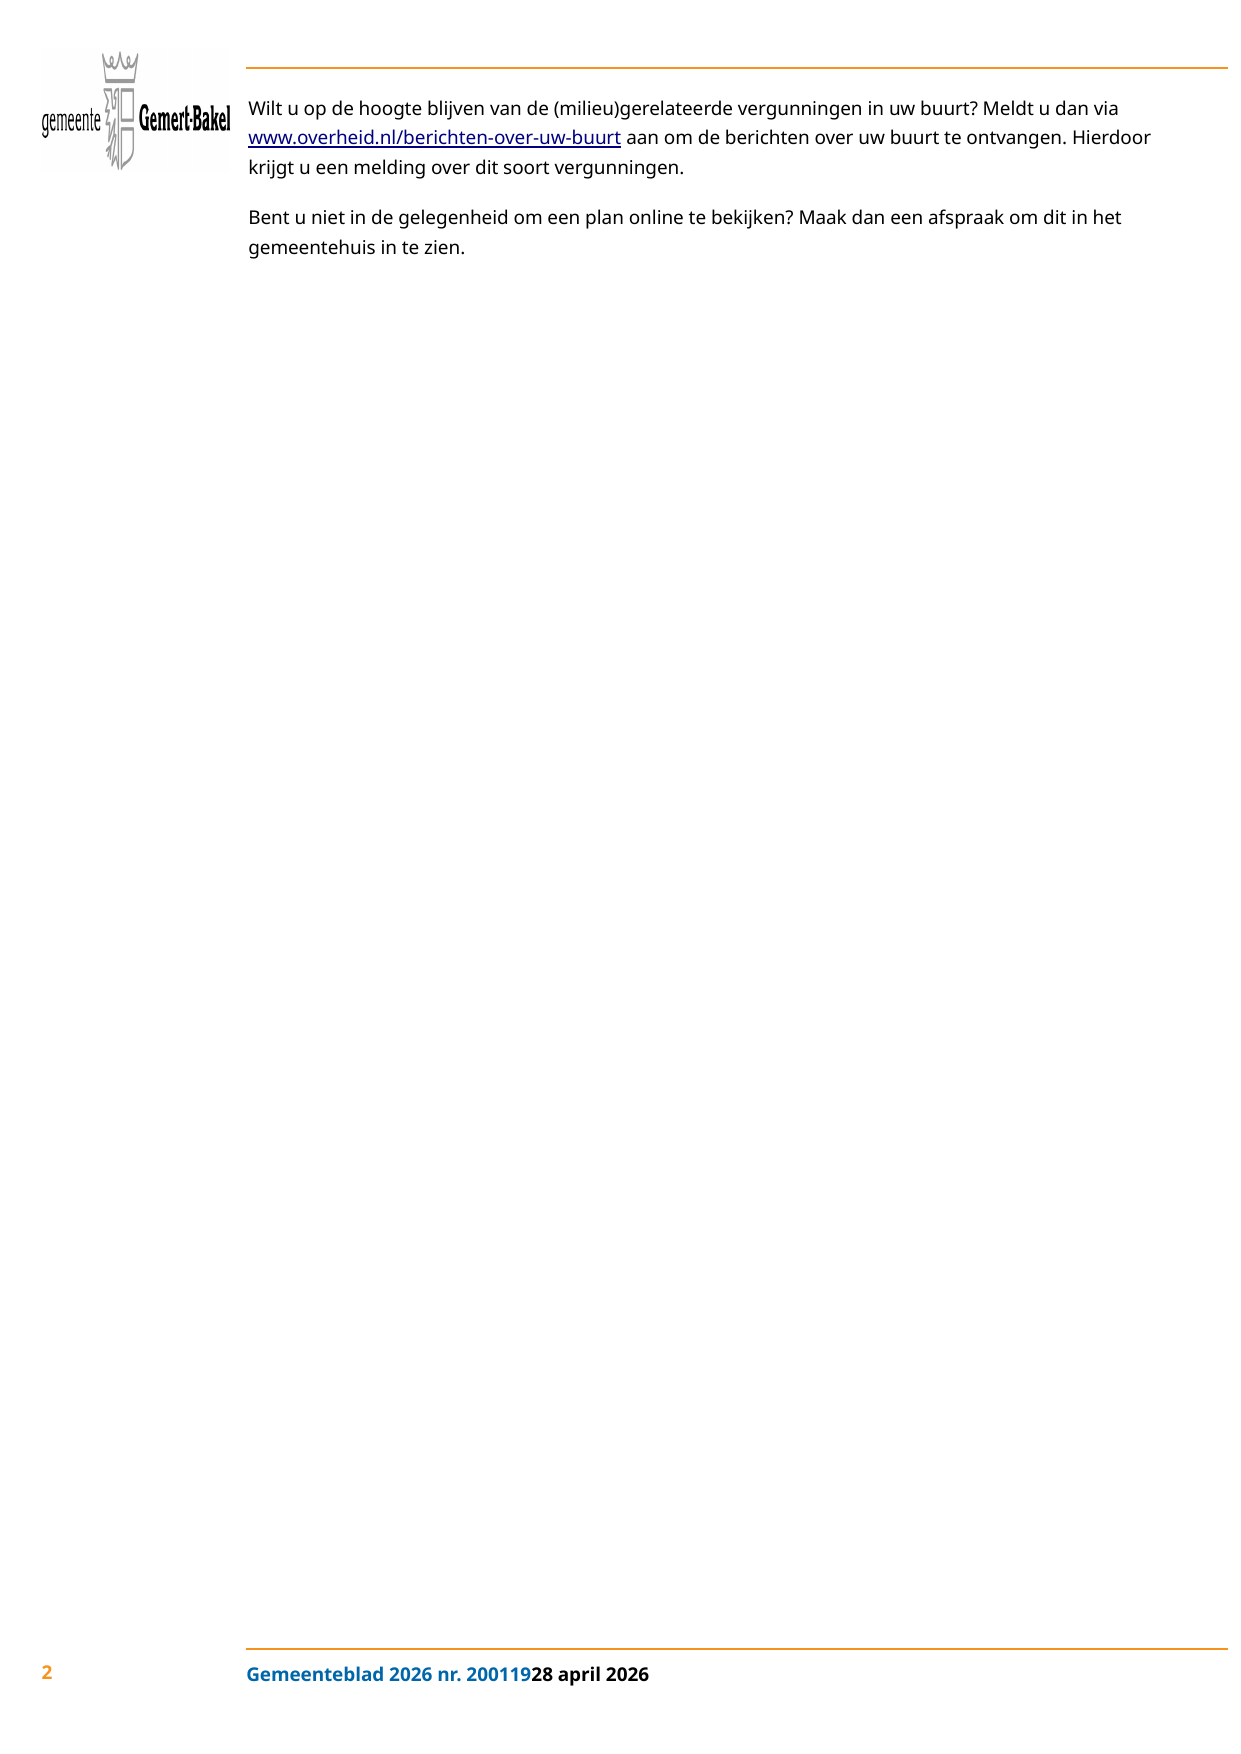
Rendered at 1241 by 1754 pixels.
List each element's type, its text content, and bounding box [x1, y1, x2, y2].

picture [41, 47, 231, 172]
text Wilt u op de hoogte blijven van de (milieu)gerelateerde vergunningen in uw buurt? Meldt u dan via www.overheid.nl/berichten-over-uw-buurt aan om de berichten over uw buurt te ontvangen. Hierdoor krijgt u een melding over dit soort vergunningen. [248, 95, 1152, 180]
text Bent u niet in de gelegenheid om een plan online te bekijken? Maak dan een afspraak om dit in het gemeentehuis in te zien. [248, 204, 1152, 260]
